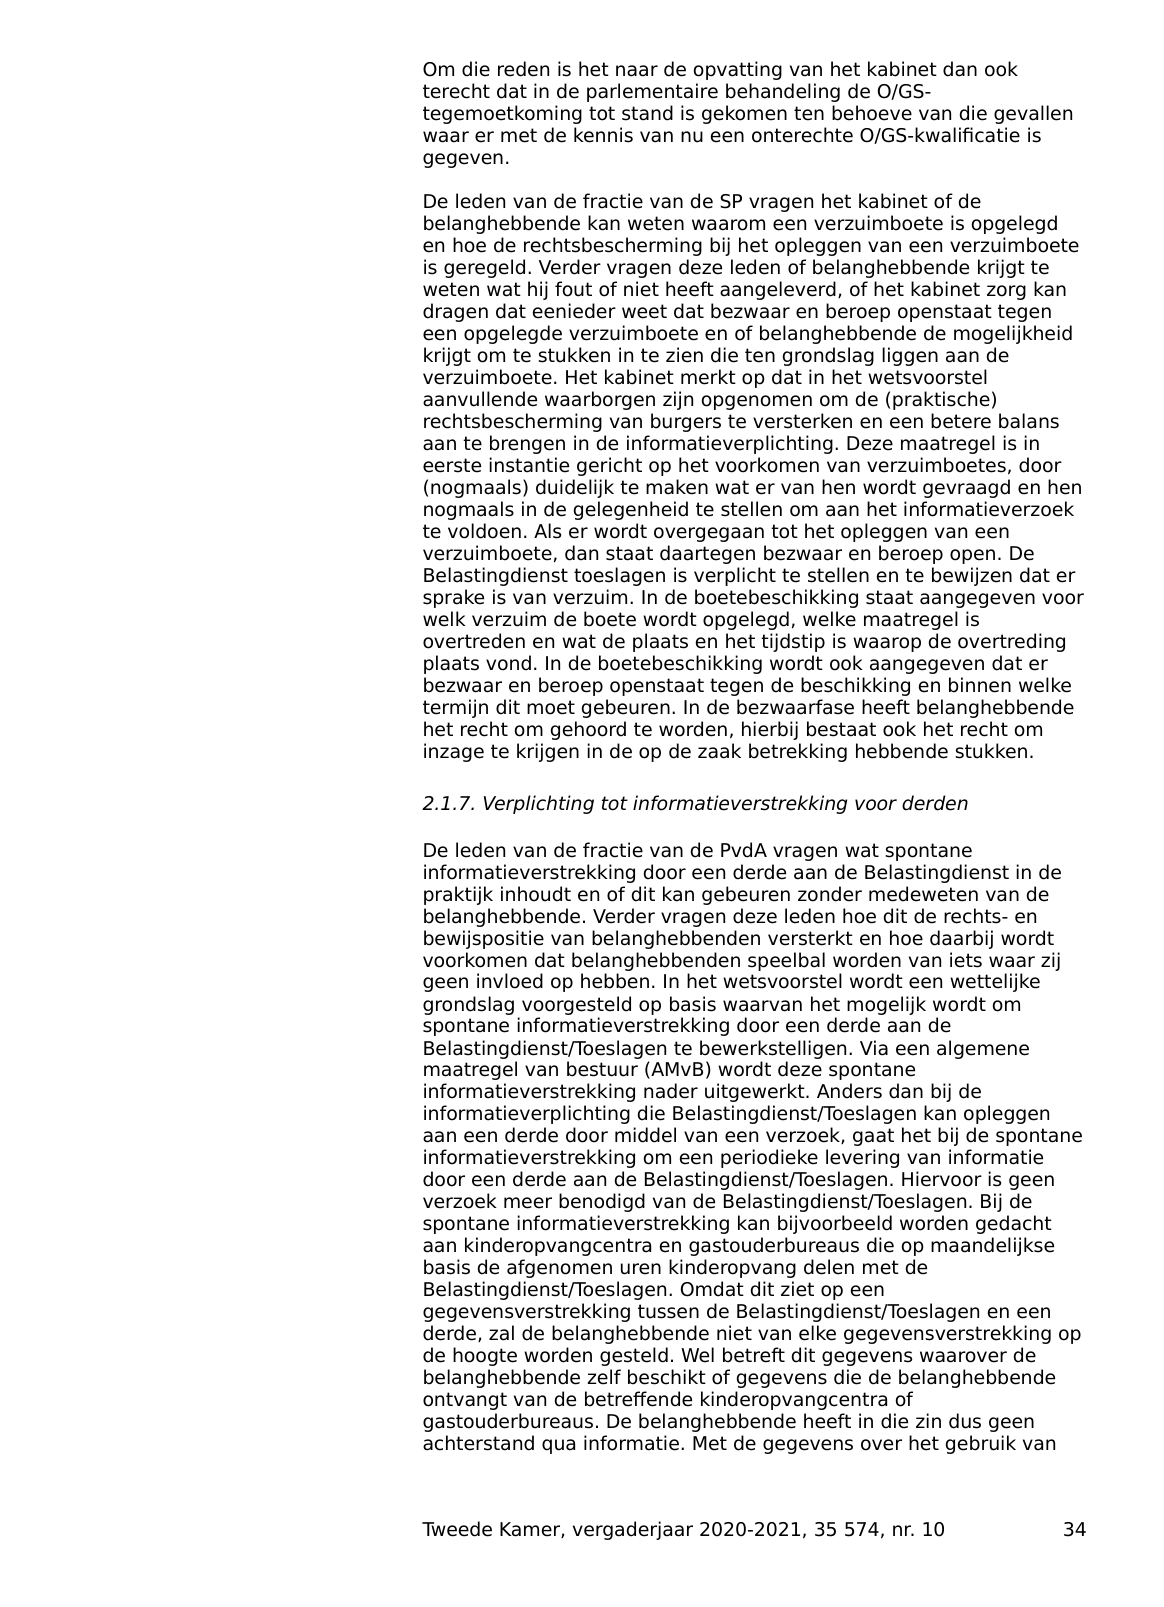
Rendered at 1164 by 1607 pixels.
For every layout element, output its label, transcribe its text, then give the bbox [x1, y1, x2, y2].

text Om die reden is het naar de opvatting van het kabinet dan ook terecht dat in de parlementaire behandeling de O/GS-tegemoetkoming tot stand is gekomen ten behoeve van die gevallen waar er met de kennis van nu een onterechte O/GS-kwalificatie is gegeven. [422, 59, 1087, 169]
text De leden van de fractie van de SP vragen het kabinet of de belanghebbende kan weten waarom een verzuimboete is opgelegd en hoe de rechtsbescherming bij het opleggen van een verzuimboete is geregeld. Verder vragen deze leden of belanghebbende krijgt te weten wat hij fout of niet heeft aangeleverd, of het kabinet zorg kan dragen dat eenieder weet dat bezwaar en beroep openstaat tegen een opgelegde verzuimboete en of belanghebbende de mogelijkheid krijgt om te stukken in te zien die ten grondslag liggen aan de verzuimboete. Het kabinet merkt op dat in het wetsvoorstel aanvullende waarborgen zijn opgenomen om de (praktische) rechtsbescherming van burgers te versterken en een betere balans aan te brengen in de informatieverplichting. Deze maatregel is in eerste instantie gericht op het voorkomen van verzuimboetes, door (nogmaals) duidelijk te maken wat er van hen wordt gevraagd en hen nogmaals in de gelegenheid te stellen om aan het informatieverzoek te voldoen. Als er wordt overgegaan tot het opleggen van een verzuimboete, dan staat daartegen bezwaar en beroep open. De Belastingdienst toeslagen is verplicht te stellen en te bewijzen dat er sprake is van verzuim. In de boetebeschikking staat aangegeven voor welk verzuim de boete wordt opgelegd, welke maatregel is overtreden en wat de plaats en het tijdstip is waarop de overtreding plaats vond. In de boetebeschikking wordt ook aangegeven dat er bezwaar en beroep openstaat tegen de beschikking en binnen welke termijn dit moet gebeuren. In de bezwaarfase heeft belanghebbende het recht om gehoord te worden, hierbij bestaat ook het recht om inzage te krijgen in de op de zaak betrekking hebbende stukken. [422, 191, 1087, 763]
text De leden van de fractie van de PvdA vragen wat spontane informatieverstrekking door een derde aan de Belastingdienst in de praktijk inhoudt en of dit kan gebeuren zonder medeweten van de belanghebbende. Verder vragen deze leden hoe dit de rechts- en bewijspositie van belanghebbenden versterkt en hoe daarbij wordt voorkomen dat belanghebbenden speelbal worden van iets waar zij geen invloed op hebben. In het wetsvoorstel wordt een wettelijke grondslag voorgesteld op basis waarvan het mogelijk wordt om spontane informatieverstrekking door een derde aan de Belastingdienst/Toeslagen te bewerkstelligen. Via een algemene maatregel van bestuur (AMvB) wordt deze spontane informatieverstrekking nader uitgewerkt. Anders dan bij de informatieverplichting die Belastingdienst/Toeslagen kan opleggen aan een derde door middel van een verzoek, gaat het bij de spontane informatieverstrekking om een periodieke levering van informatie door een derde aan de Belastingdienst/Toeslagen. Hiervoor is geen verzoek meer benodigd van de Belastingdienst/Toeslagen. Bij de spontane informatieverstrekking kan bijvoorbeeld worden gedacht aan kinderopvangcentra en gastouderbureaus die op maandelijkse basis de afgenomen uren kinderopvang delen met de Belastingdienst/Toeslagen. Omdat dit ziet op een gegevensverstrekking tussen de Belastingdienst/Toeslagen en een derde, zal de belanghebbende niet van elke gegevensverstrekking op de hoogte worden gesteld. Wel betreft dit gegevens waarover de belanghebbende zelf beschikt of gegevens die de belanghebbende ontvangt van de betreffende kinderopvangcentra of gastouderbureaus. De belanghebbende heeft in die zin dus geen achterstand qua informatie. Met de gegevens over het gebruik van [422, 839, 1087, 1455]
subtitle 2.1.7. Verplichting tot informatieverstrekking voor derden [422, 793, 1087, 814]
